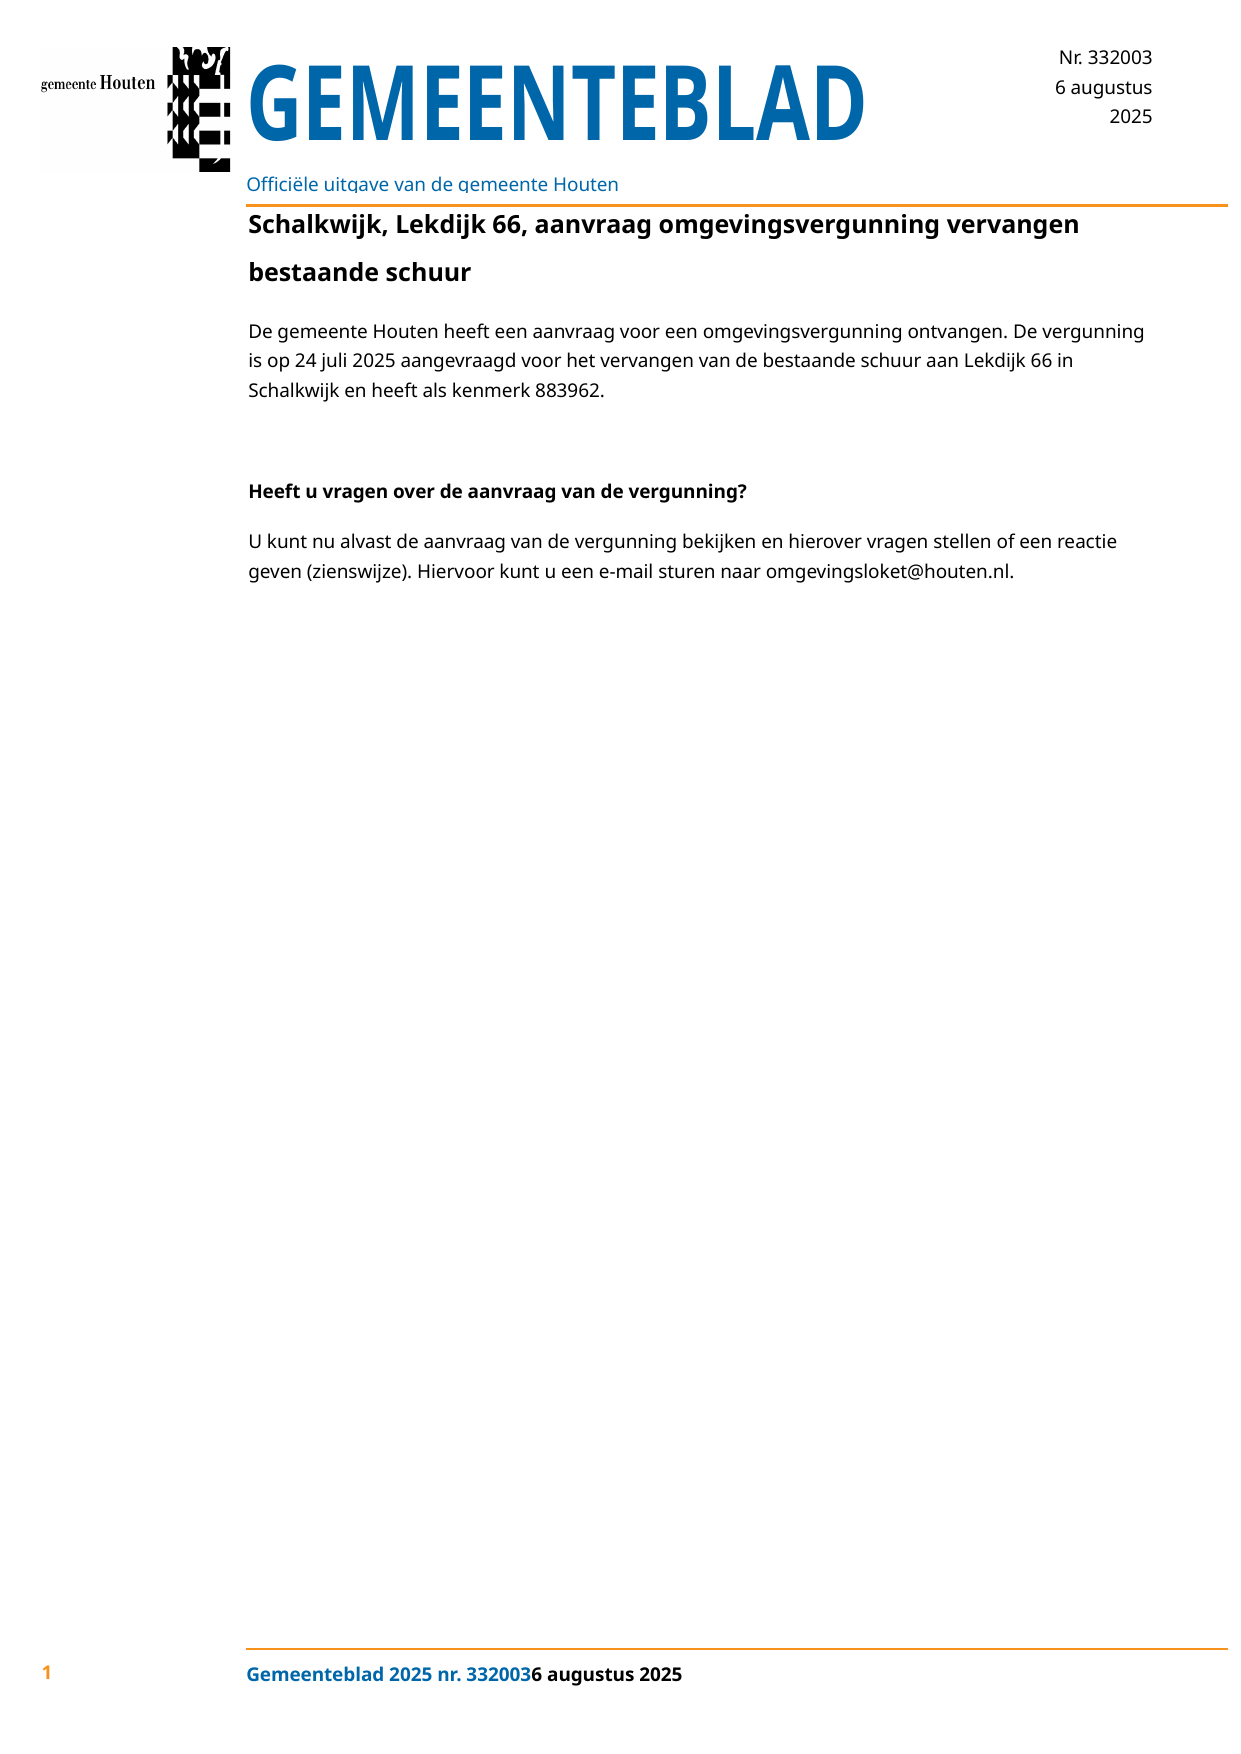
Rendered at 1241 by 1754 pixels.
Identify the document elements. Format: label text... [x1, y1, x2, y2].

text Heeft u vragen over de aanvraag van de vergunning? [248, 478, 1152, 504]
picture [41, 47, 231, 172]
text De gemeente Houten heeft een aanvraag voor een omgevingsvergunning ontvangen. De vergunning is op 24 juli 2025 aangevraagd voor het vervangen van de bestaande schuur aan Lekdijk 66 in Schalkwijk en heeft als kenmerk 883962. [248, 318, 1152, 403]
text U kunt nu alvast de aanvraag van de vergunning bekijken en hierover vragen stellen of een reactie geven (zienswijze). Hiervoor kunt u een e-mail sturen naar omgevingsloket@houten.nl. [248, 528, 1152, 584]
text Schalkwijk, Lekdijk 66, aanvraag omgevingsvergunning vervangen bestaande schuur [248, 207, 1152, 288]
